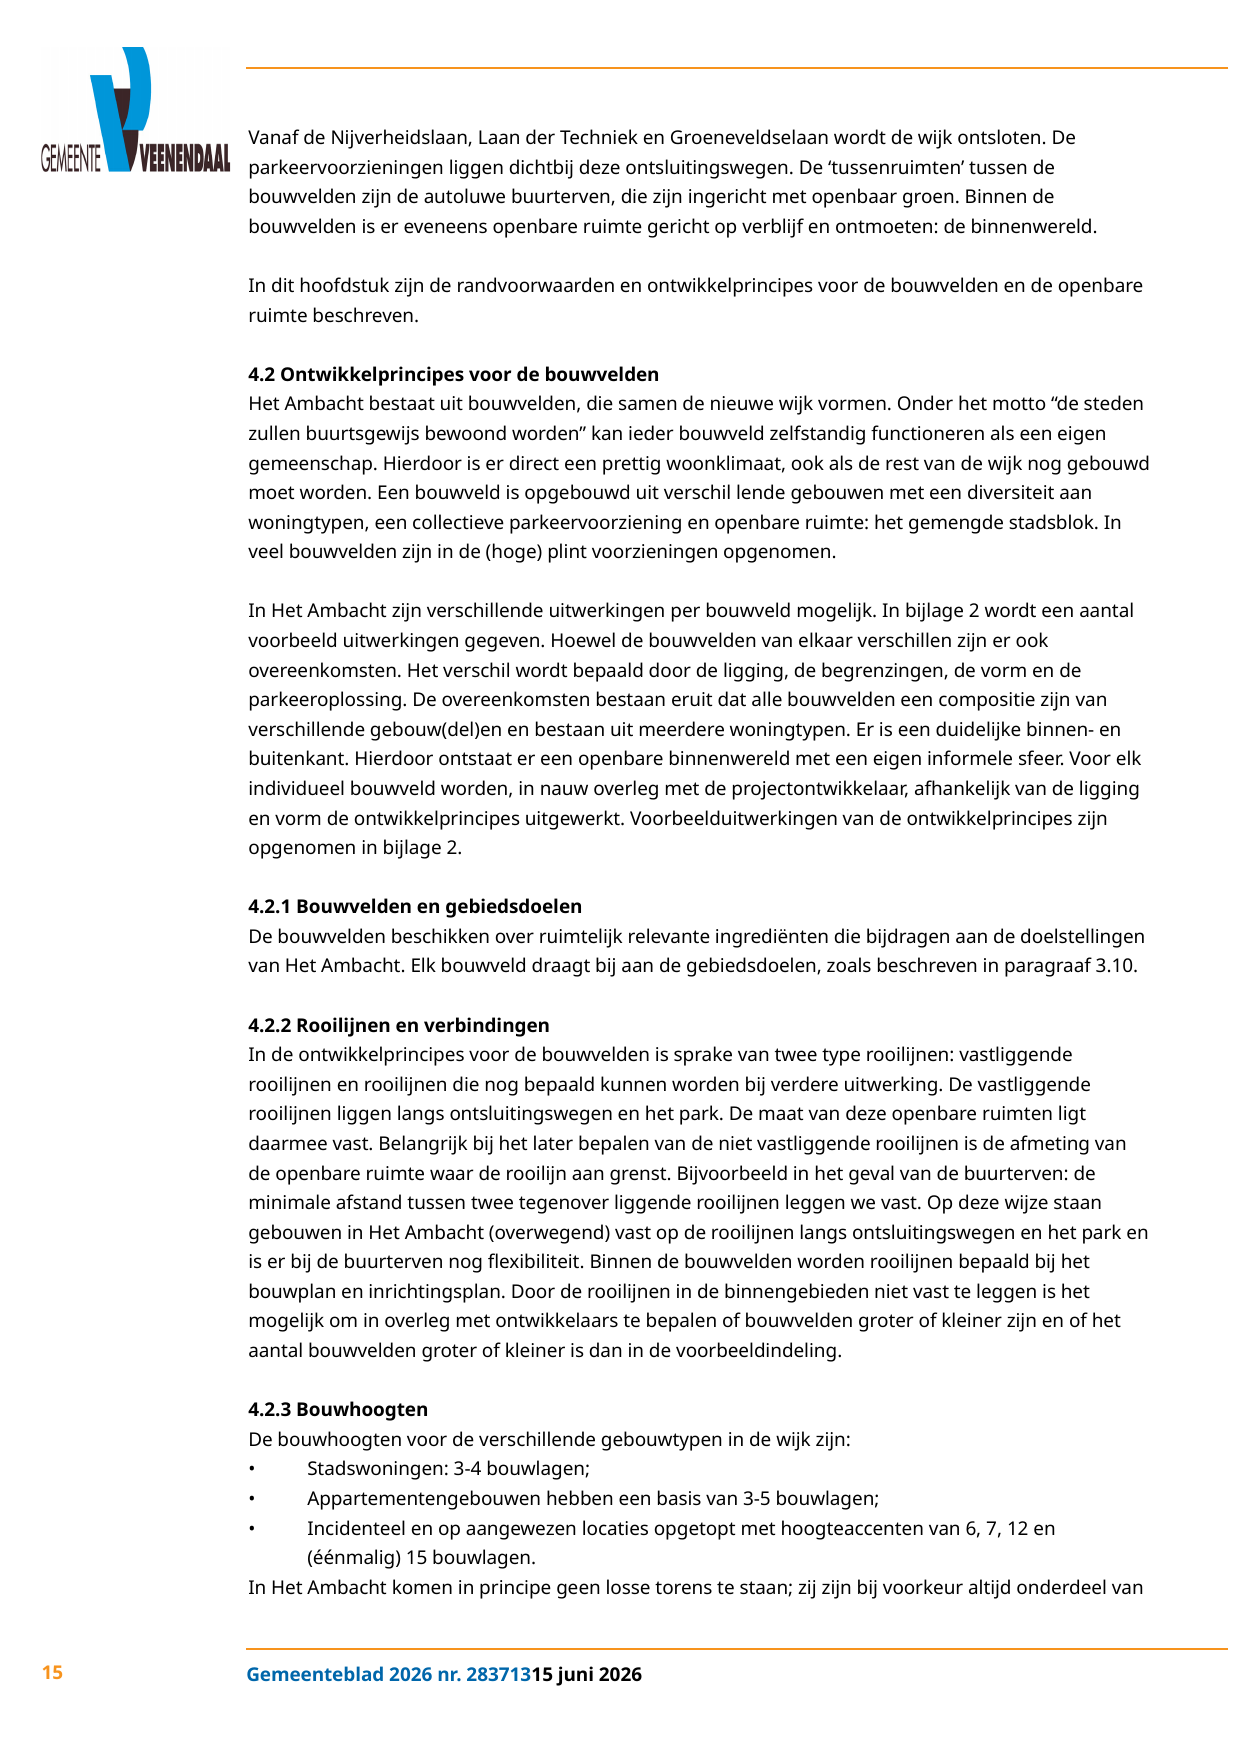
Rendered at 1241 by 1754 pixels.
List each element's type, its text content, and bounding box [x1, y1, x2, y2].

text In Het Ambacht zijn verschillende uitwerkingen per bouwveld mogelijk. In bijlage 2 wordt een aantal voorbeeld uitwerkingen gegeven. Hoewel de bouwvelden van elkaar verschillen zijn er ook overeenkomsten. Het verschil wordt bepaald door de ligging, de begrenzingen, de vorm en de parkeeroplossing. De overeenkomsten bestaan eruit dat alle bouwvelden een compositie zijn van verschillende gebouw(del)en en bestaan uit meerdere woningtypen. Er is een duidelijke binnen- en buitenkant. Hierdoor ontstaat er een openbare binnenwereld met een eigen informele sfeer. Voor elk individueel bouwveld worden, in nauw overleg met de projectontwikkelaar, afhankelijk van de ligging en vorm de ontwikkelprincipes uitgewerkt. Voorbeelduitwerkingen van de ontwikkelprincipes zijn opgenomen in bijlage 2. [248, 598, 1152, 860]
text 4.2 Ontwikkelprincipes voor de bouwvelden [248, 361, 1152, 387]
text 4.2.2 Rooilijnen en verbindingen [248, 1012, 1152, 1038]
text De bouwhoogten voor de verschillende gebouwtypen in de wijk zijn: [248, 1426, 1152, 1452]
list Incidenteel en op aangewezen locaties opgetopt met hoogteaccenten van 6, 7, 12 en (éénmalig) 15 bouwlagen. [248, 1515, 1152, 1570]
text In de ontwikkelprincipes voor de bouwvelden is sprake van twee type rooilijnen: vastliggende rooilijnen en rooilijnen die nog bepaald kunnen worden bij verdere uitwerking. De vastliggende rooilijnen liggen langs ontsluitingswegen en het park. De maat van deze openbare ruimten ligt daarmee vast. Belangrijk bij het later bepalen van de niet vastliggende rooilijnen is de afmeting van de openbare ruimte waar de rooilijn aan grenst. Bijvoorbeeld in het geval van de buurterven: de minimale afstand tussen twee tegenover liggende rooilijnen leggen we vast. Op deze wijze staan gebouwen in Het Ambacht (overwegend) vast op de rooilijnen langs ontsluitingswegen en het park en is er bij de buurterven nog flexibiliteit. Binnen de bouwvelden worden rooilijnen bepaald bij het bouwplan en inrichtingsplan. Door de rooilijnen in de binnengebieden niet vast te leggen is het mogelijk om in overleg met ontwikkelaars te bepalen of bouwvelden groter of kleiner zijn en of het aantal bouwvelden groter of kleiner is dan in de voorbeeldindeling. [248, 1041, 1152, 1363]
picture [41, 47, 130, 172]
text De bouwvelden beschikken over ruimtelijk relevante ingrediënten die bijdragen aan de doelstellingen van Het Ambacht. Elk bouwveld draagt bij aan de gebiedsdoelen, zoals beschreven in paragraaf 3.10. [248, 923, 1152, 978]
list Stadswoningen: 3-4 bouwlagen; [248, 1456, 1152, 1481]
text In Het Ambacht komen in principe geen losse torens te staan; zij zijn bij voorkeur altijd onderdeel van [248, 1574, 1152, 1600]
text In dit hoofdstuk zijn de randvoorwaarden en ontwikkelprincipes voor de bouwvelden en de openbare ruimte beschreven. [248, 272, 1152, 328]
text 4.2.3 Bouwhoogten [248, 1396, 1152, 1422]
text Vanaf de Nijverheidslaan, Laan der Techniek en Groeneveldselaan wordt de wijk ontsloten. De parkeervoorzieningen liggen dichtbij deze ontsluitingswegen. De ‘tussenruimten’ tussen de bouwvelden zijn de autoluwe buurterven, die zijn ingericht met openbaar groen. Binnen de bouwvelden is er eveneens openbare ruimte gericht op verblijf en ontmoeten: de binnenwereld. [248, 124, 1152, 239]
text 4.2.1 Bouwvelden en gebiedsdoelen [248, 893, 1152, 919]
picture [123, 47, 231, 172]
list Appartementengebouwen hebben een basis van 3-5 bouwlagen; [248, 1485, 1152, 1511]
text Het Ambacht bestaat uit bouwvelden, die samen de nieuwe wijk vormen. Onder het motto “de steden zullen buurtsgewijs bewoond worden” kan ieder bouwveld zelfstandig functioneren als een eigen gemeenschap. Hierdoor is er direct een prettig woonklimaat, ook als de rest van de wijk nog gebouwd moet worden. Een bouwveld is opgebouwd uit verschil lende gebouwen met een diversiteit aan woningtypen, een collectieve parkeervoorziening en openbare ruimte: het gemengde stadsblok. In veel bouwvelden zijn in de (hoge) plint voorzieningen opgenomen. [248, 391, 1152, 564]
